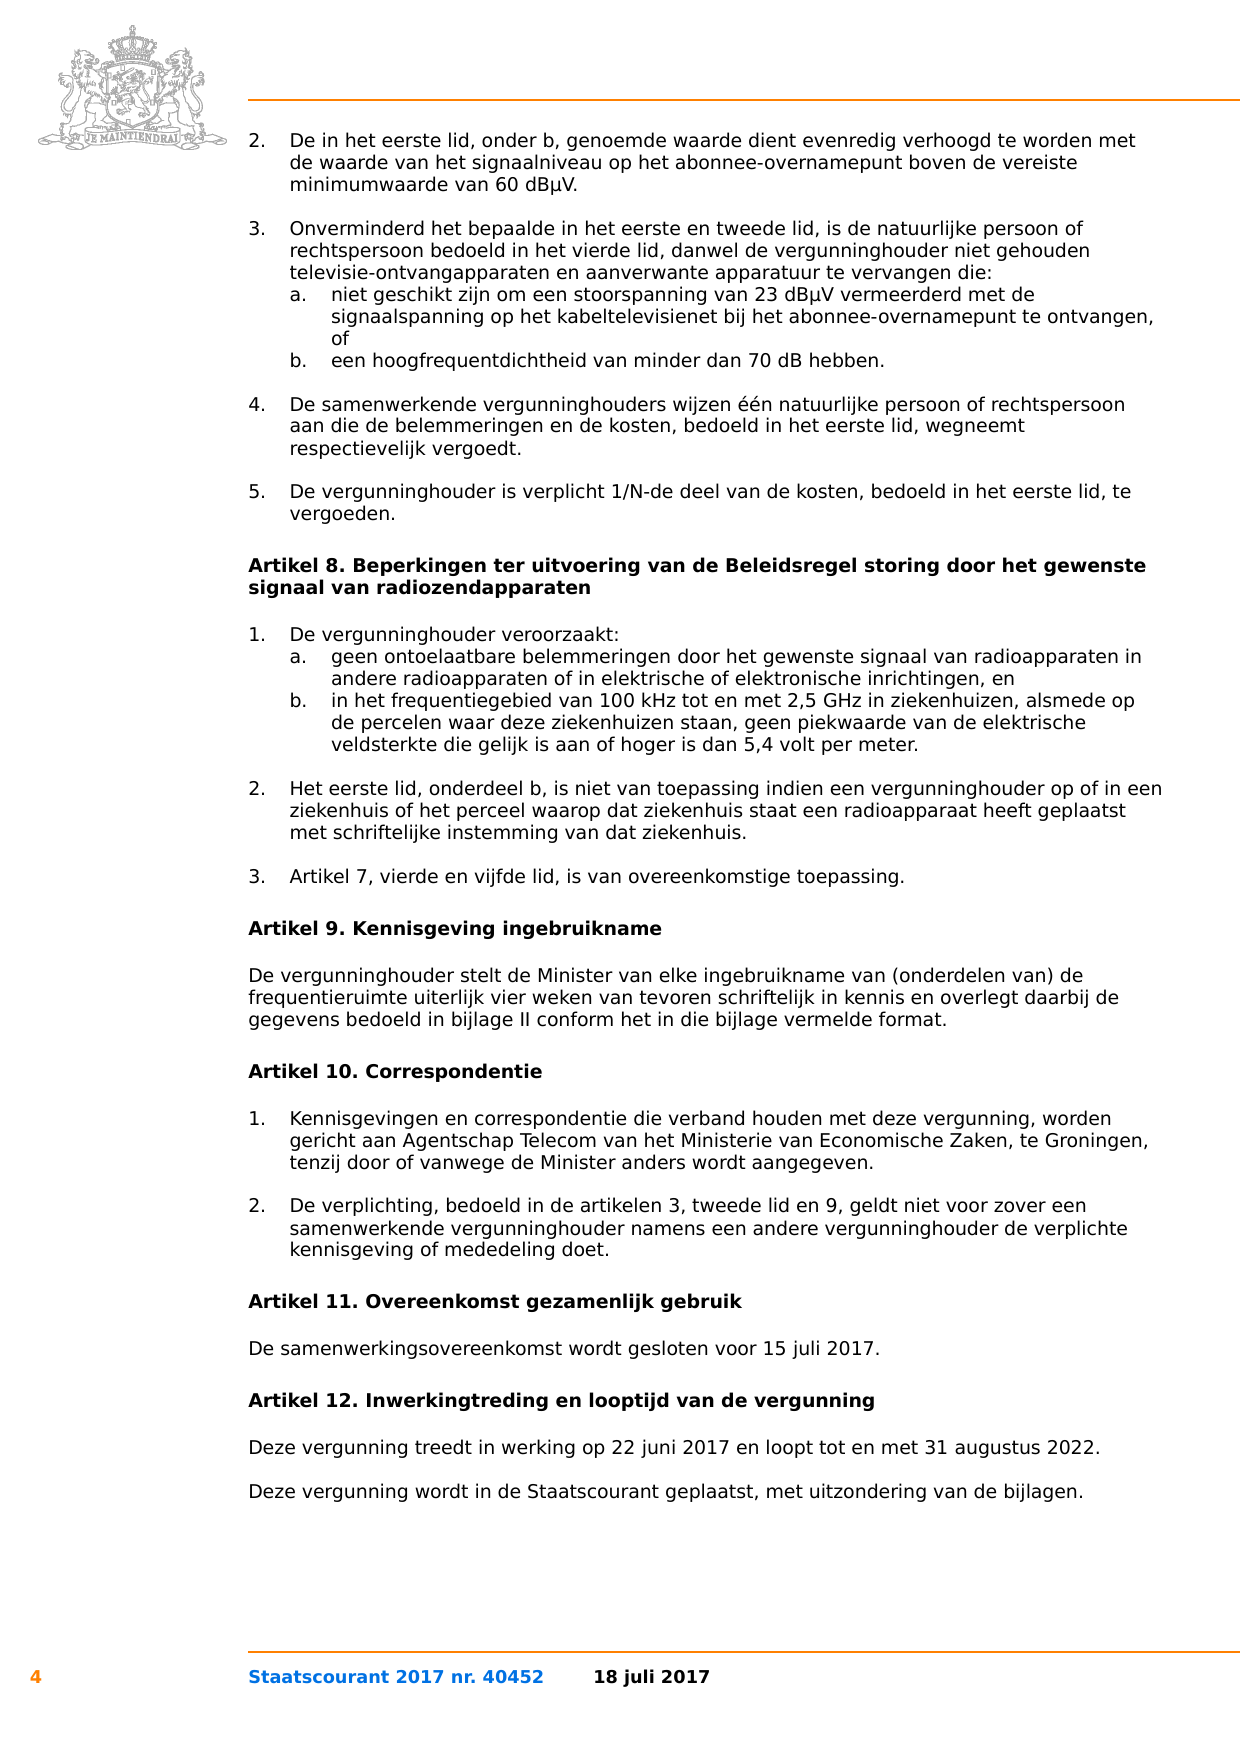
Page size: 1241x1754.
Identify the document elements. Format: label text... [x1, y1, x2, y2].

text Deze vergunning wordt in de Staatscourant geplaatst, met uitzondering van de bijlagen. [248, 1481, 1163, 1503]
subtitle Artikel 9. Kennisgeving ingebruikname [248, 918, 1163, 940]
text 2. De verplichting, bedoeld in de artikelen 3, tweede lid en 9, geldt niet voor zover een samenwerkende vergunninghouder namens een andere vergunninghouder de verplichte kennisgeving of mededeling doet. [248, 1195, 1163, 1261]
text b. in het frequentiegebied van 100 kHz tot en met 2,5 GHz in ziekenhuizen, alsmede op de percelen waar deze ziekenhuizen staan, geen piekwaarde van de elektrische veldsterkte die gelijk is aan of hoger is dan 5,4 volt per meter. [289, 690, 1163, 756]
subtitle Artikel 11. Overeenkomst gezamenlijk gebruik [248, 1291, 1163, 1313]
text a. geen ontoelaatbare belemmeringen door het gewenste signaal van radioapparaten in andere radioapparaten of in elektrische of elektronische inrichtingen, en [289, 646, 1163, 690]
subtitle Artikel 10. Correspondentie [248, 1061, 1163, 1083]
text Deze vergunning treedt in werking op 22 juni 2017 en loopt tot en met 31 augustus 2022. [248, 1437, 1163, 1459]
text 2. De in het eerste lid, onder b, genoemde waarde dient evenredig verhoogd te worden met de waarde van het signaalniveau op het abonnee-overnamepunt boven de vereiste minimumwaarde van 60 dBμV. [248, 130, 1163, 196]
text 2. Het eerste lid, onderdeel b, is niet van toepassing indien een vergunninghouder op of in een ziekenhuis of het perceel waarop dat ziekenhuis staat een radioapparaat heeft geplaatst met schriftelijke instemming van dat ziekenhuis. [248, 778, 1163, 844]
text b. een hoogfrequentdichtheid van minder dan 70 dB hebben. [289, 349, 1163, 372]
subtitle Artikel 12. Inwerkingtreding en looptijd van de vergunning [248, 1390, 1163, 1412]
text a. niet geschikt zijn om een stoorspanning van 23 dBμV vermeerderd met de signaalspanning op het kabeltelevisienet bij het abonnee-overnamepunt te ontvangen, of [289, 284, 1163, 349]
text 3. Artikel 7, vierde en vijfde lid, is van overeenkomstige toepassing. [248, 866, 1163, 888]
text 1. Kennisgevingen en correspondentie die verband houden met deze vergunning, worden gericht aan Agentschap Telecom van het Ministerie van Economische Zaken, te Groningen, tenzij door of vanwege de Minister anders wordt aangegeven. [248, 1108, 1163, 1173]
picture [38, 25, 227, 150]
text 5. De vergunninghouder is verplicht 1/N-de deel van de kosten, bedoeld in het eerste lid, te vergoeden. [248, 481, 1163, 525]
subtitle Artikel 8. Beperkingen ter uitvoering van de Beleidsregel storing door het gewenste signaal van radiozendapparaten [248, 555, 1163, 599]
text 1. De vergunninghouder veroorzaakt: [248, 624, 1163, 646]
text 3. Onverminderd het bepaalde in het eerste en tweede lid, is de natuurlijke persoon of rechtspersoon bedoeld in het vierde lid, danwel de vergunninghouder niet gehouden televisie-ontvangapparaten en aanverwante apparatuur te vervangen die: [248, 218, 1163, 284]
text De samenwerkingsovereenkomst wordt gesloten voor 15 juli 2017. [248, 1338, 1163, 1360]
text De vergunninghouder stelt de Minister van elke ingebruikname van (onderdelen van) de frequentieruimte uiterlijk vier weken van tevoren schriftelijk in kennis en overlegt daarbij de gegevens bedoeld in bijlage II conform het in die bijlage vermelde format. [248, 965, 1163, 1031]
text 4. De samenwerkende vergunninghouders wijzen één natuurlijke persoon of rechtspersoon aan die de belemmeringen en de kosten, bedoeld in het eerste lid, wegneemt respectievelijk vergoedt. [248, 393, 1163, 459]
